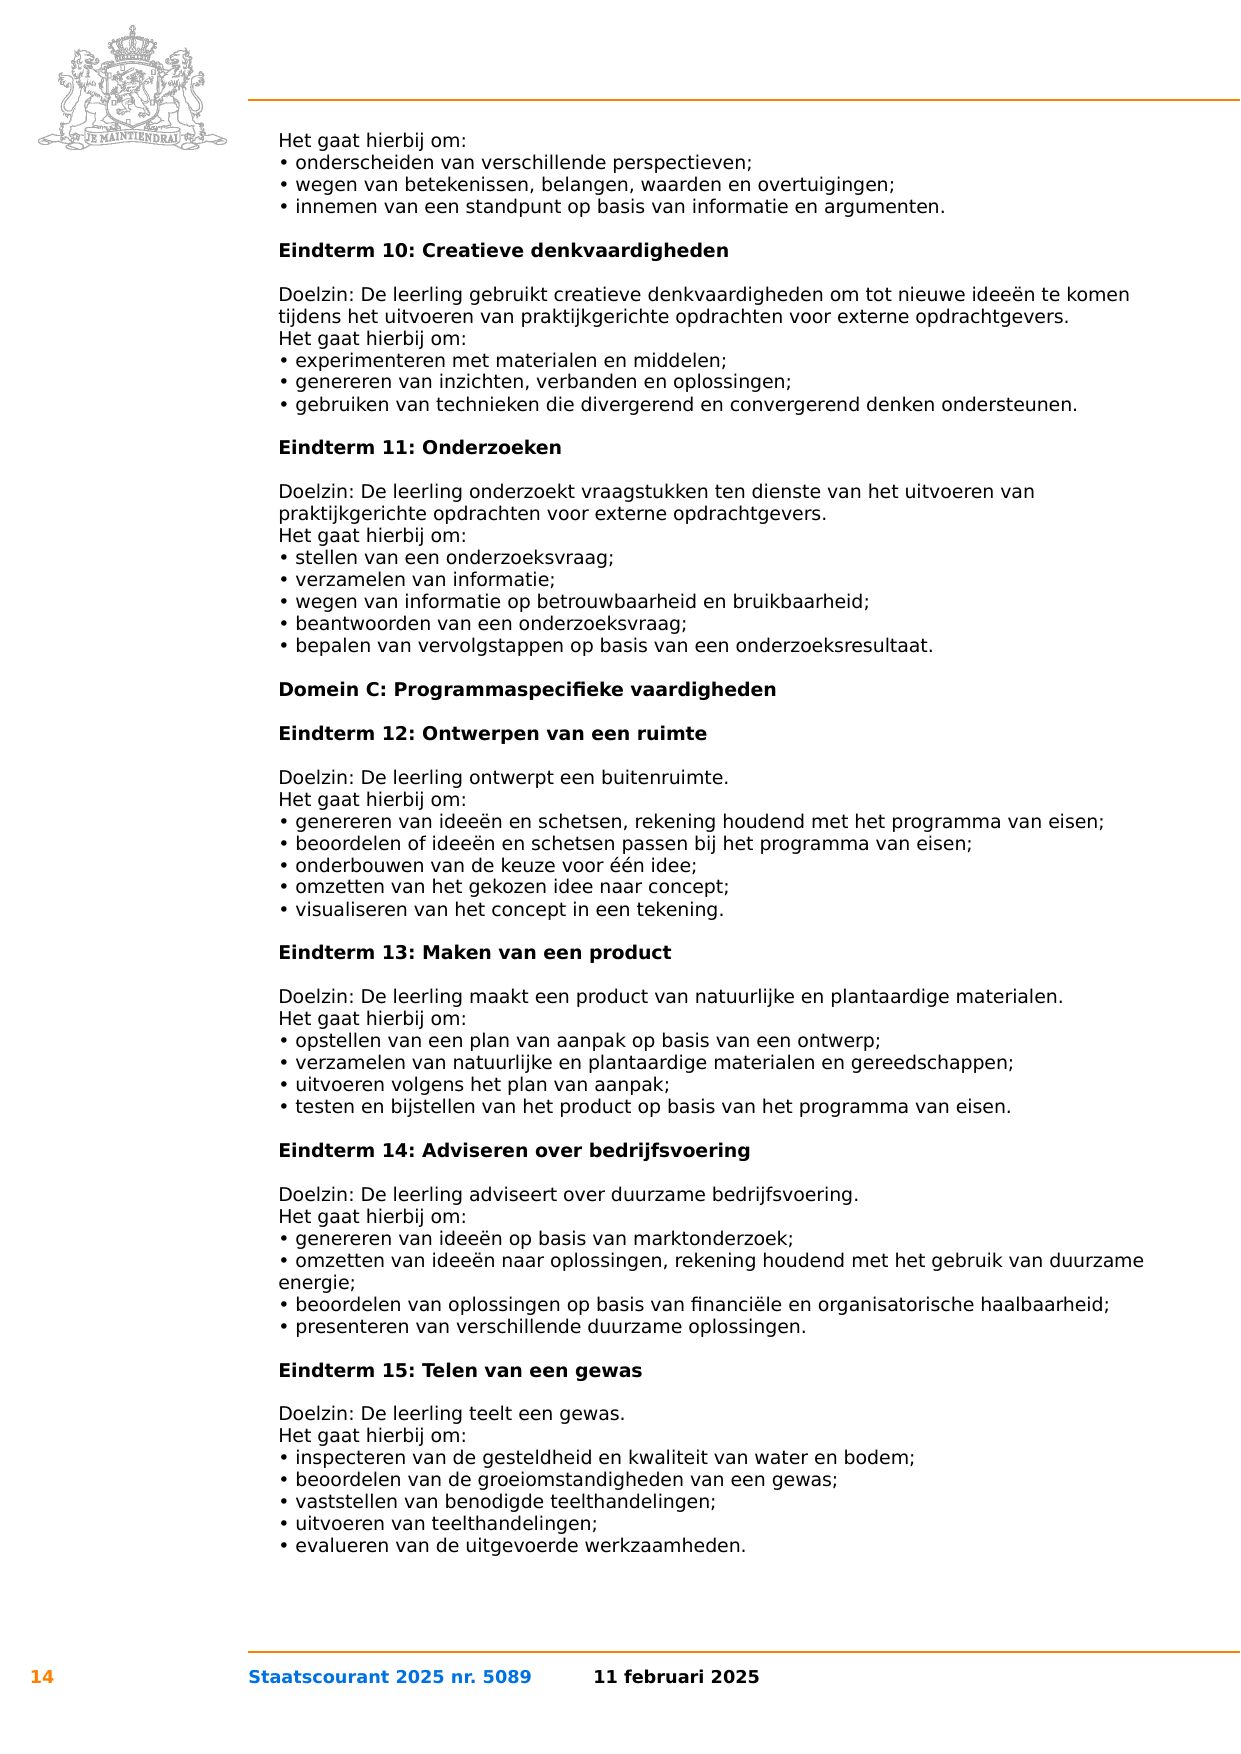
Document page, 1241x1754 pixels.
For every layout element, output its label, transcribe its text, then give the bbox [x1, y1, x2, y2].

text • bepalen van vervolgstappen op basis van een onderzoeksresultaat. [278, 635, 1163, 657]
text Doelzin: De leerling adviseert over duurzame bedrijfsvoering. [278, 1184, 1163, 1206]
subtitle Eindterm 14: Adviseren over bedrijfsvoering [278, 1140, 1163, 1162]
text Het gaat hierbij om: [278, 525, 1163, 547]
text • innemen van een standpunt op basis van informatie en argumenten. [278, 196, 1163, 218]
text • verzamelen van natuurlijke en plantaardige materialen en gereedschappen; [278, 1052, 1163, 1074]
text Het gaat hierbij om: [278, 1425, 1163, 1447]
text • genereren van ideeën op basis van marktonderzoek; [278, 1228, 1163, 1250]
text • verzamelen van informatie; [278, 569, 1163, 591]
text Het gaat hierbij om: [278, 1206, 1163, 1228]
subtitle Eindterm 10: Creatieve denkvaardigheden [278, 240, 1163, 262]
text • omzetten van het gekozen idee naar concept; [278, 876, 1163, 898]
text Het gaat hierbij om: [278, 1008, 1163, 1030]
text • stellen van een onderzoeksvraag; [278, 547, 1163, 569]
subtitle Domein C: Programmaspecifieke vaardigheden [278, 679, 1163, 701]
text • genereren van ideeën en schetsen, rekening houdend met het programma van eisen; [278, 811, 1163, 832]
picture [38, 25, 227, 150]
text • beantwoorden van een onderzoeksvraag; [278, 613, 1163, 635]
text Het gaat hierbij om: [278, 327, 1163, 349]
text • experimenteren met materialen en middelen; [278, 349, 1163, 371]
text • wegen van informatie op betrouwbaarheid en bruikbaarheid; [278, 591, 1163, 613]
text Het gaat hierbij om: [278, 788, 1163, 811]
text • opstellen van een plan van aanpak op basis van een ontwerp; [278, 1030, 1163, 1052]
text • beoordelen van de groeiomstandigheden van een gewas; [278, 1469, 1163, 1491]
text Doelzin: De leerling teelt een gewas. [278, 1403, 1163, 1425]
subtitle Eindterm 15: Telen van een gewas [278, 1359, 1163, 1381]
text • evalueren van de uitgevoerde werkzaamheden. [278, 1535, 1163, 1557]
subtitle Eindterm 13: Maken van een product [278, 942, 1163, 964]
text • inspecteren van de gesteldheid en kwaliteit van water en bodem; [278, 1447, 1163, 1469]
text • testen en bijstellen van het product op basis van het programma van eisen. [278, 1096, 1163, 1118]
text • beoordelen of ideeën en schetsen passen bij het programma van eisen; [278, 832, 1163, 854]
text • uitvoeren volgens het plan van aanpak; [278, 1074, 1163, 1096]
text • genereren van inzichten, verbanden en oplossingen; [278, 371, 1163, 393]
subtitle Eindterm 11: Onderzoeken [278, 437, 1163, 459]
text • uitvoeren van teelthandelingen; [278, 1513, 1163, 1535]
text • omzetten van ideeën naar oplossingen, rekening houdend met het gebruik van duurzame energie; [278, 1250, 1163, 1294]
text • visualiseren van het concept in een tekening. [278, 898, 1163, 920]
text • onderbouwen van de keuze voor één idee; [278, 854, 1163, 876]
text • presenteren van verschillende duurzame oplossingen. [278, 1316, 1163, 1338]
text • vaststellen van benodigde teelthandelingen; [278, 1491, 1163, 1513]
subtitle Eindterm 12: Ontwerpen van een ruimte [278, 723, 1163, 745]
text Doelzin: De leerling maakt een product van natuurlijke en plantaardige materialen. [278, 986, 1163, 1008]
text Doelzin: De leerling onderzoekt vraagstukken ten dienste van het uitvoeren van praktijkgerichte opdrachten voor externe opdrachtgevers. [278, 481, 1163, 525]
text Het gaat hierbij om: [278, 130, 1163, 152]
text • wegen van betekenissen, belangen, waarden en overtuigingen; [278, 174, 1163, 196]
text • gebruiken van technieken die divergerend en convergerend denken ondersteunen. [278, 393, 1163, 415]
text Doelzin: De leerling gebruikt creatieve denkvaardigheden om tot nieuwe ideeën te komen tijdens het uitvoeren van praktijkgerichte opdrachten voor externe opdrachtgevers. [278, 283, 1163, 327]
text Doelzin: De leerling ontwerpt een buitenruimte. [278, 767, 1163, 788]
text • onderscheiden van verschillende perspectieven; [278, 152, 1163, 174]
text • beoordelen van oplossingen op basis van financiële en organisatorische haalbaarheid; [278, 1294, 1163, 1316]
